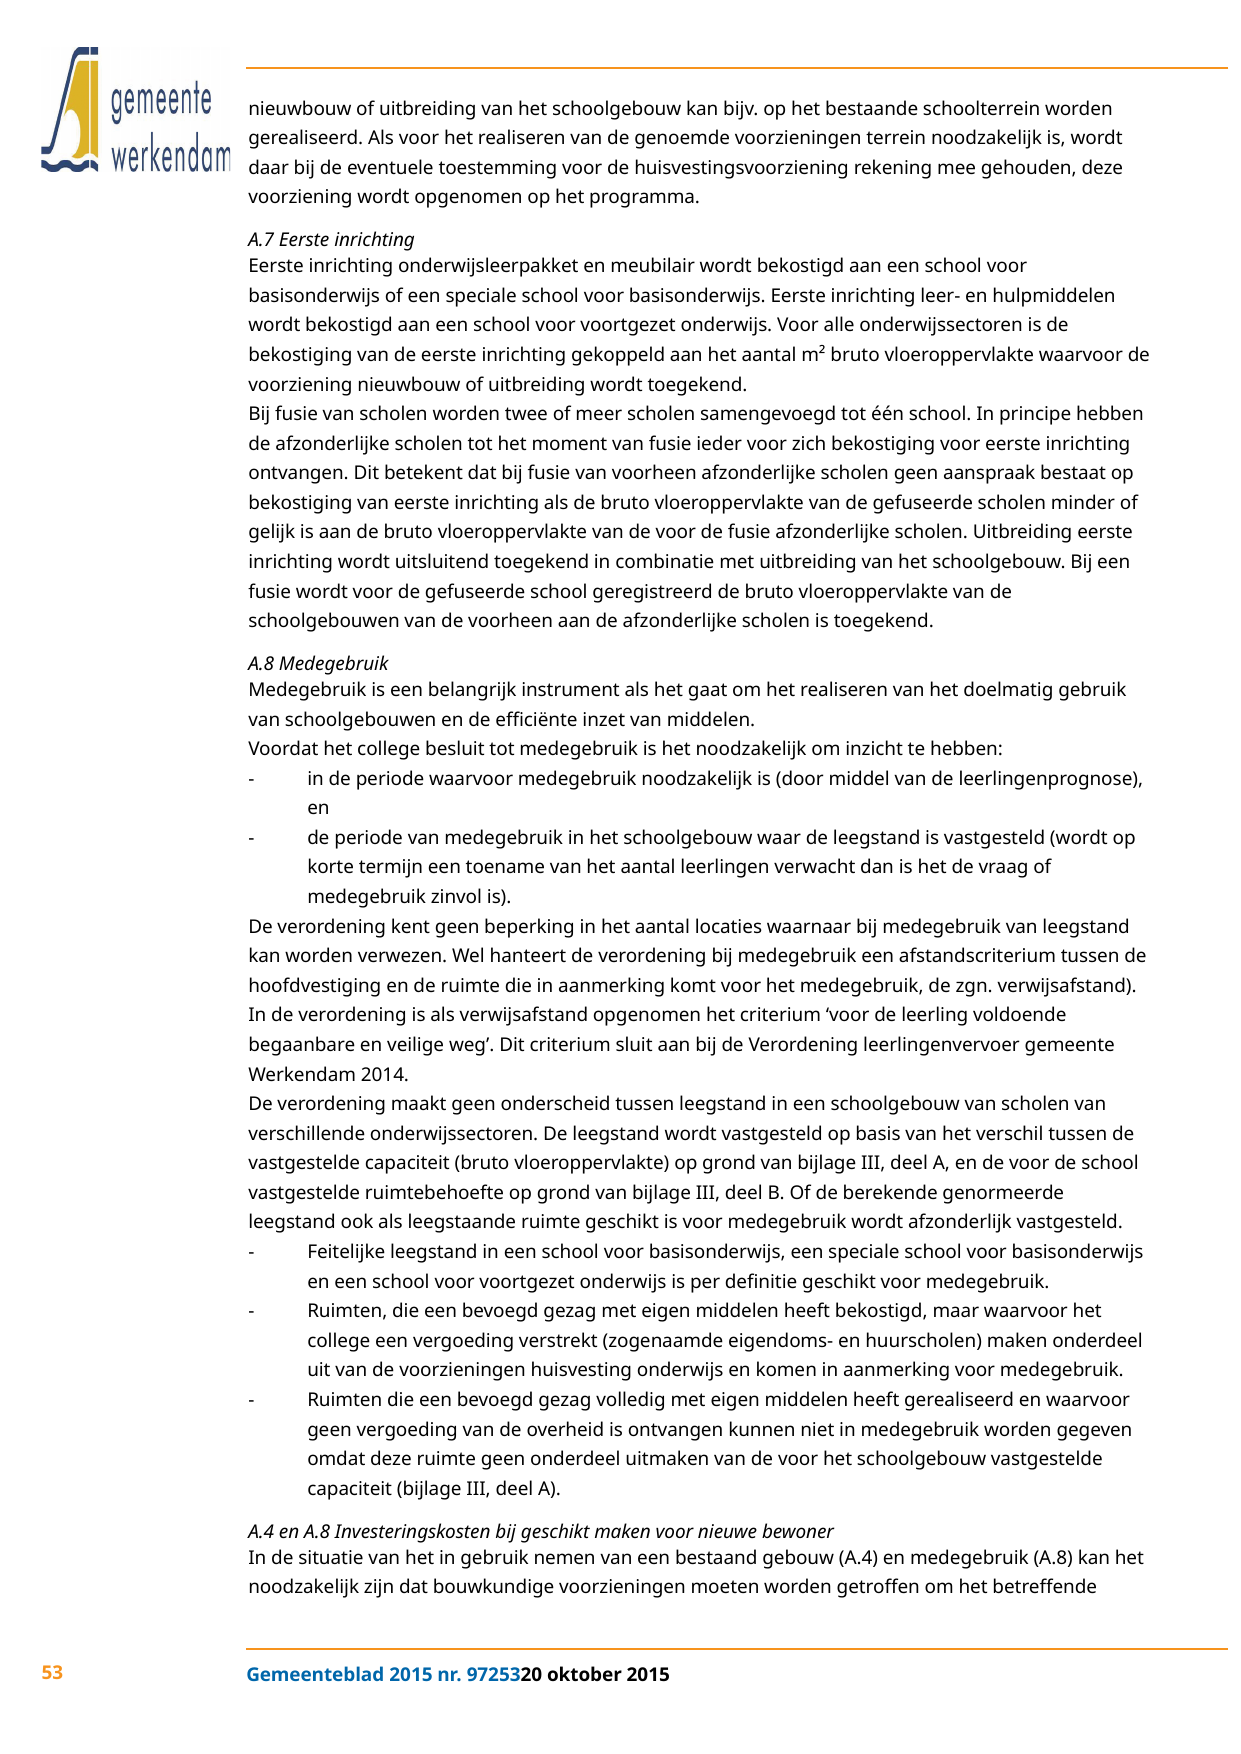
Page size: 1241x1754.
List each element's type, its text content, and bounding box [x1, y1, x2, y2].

list Ruimten die een bevoegd gezag volledig met eigen middelen heeft gerealiseerd en waarvoor geen vergoeding van de overheid is ontvangen kunnen niet in medegebruik worden gegeven omdat deze ruimte geen onderdeel uitmaken van de voor het schoolgebouw vastgestelde capaciteit (bijlage III, deel A). [248, 1386, 1152, 1501]
text A.7 Eerste inrichting [248, 227, 1152, 252]
text In de situatie van het in gebruik nemen van een bestaand gebouw (A.4) en medegebruik (A.8) kan het noodzakelijk zijn dat bouwkundige voorzieningen moeten worden getroffen om het betreffende [248, 1544, 1152, 1599]
text Medegebruik is een belangrijk instrument als het gaat om het realiseren van het doelmatig gebruik van schoolgebouwen en de efficiënte inzet van middelen. [248, 676, 1152, 732]
text A.8 Medegebruik [248, 651, 1152, 676]
text nieuwbouw of uitbreiding van het schoolgebouw kan bijv. op het bestaande schoolterrein worden gerealiseerd. Als voor het realiseren van de genoemde voorzieningen terrein noodzakelijk is, wordt daar bij de eventuele toestemming voor de huisvestingsvoorziening rekening mee gehouden, deze voorziening wordt opgenomen op het programma. [248, 95, 1152, 209]
text Eerste inrichting onderwijsleerpakket en meubilair wordt bekostigd aan een school voor basisonderwijs of een speciale school voor basisonderwijs. Eerste inrichting leer- en hulpmiddelen wordt bekostigd aan een school voor voortgezet onderwijs. Voor alle onderwijssectoren is de bekostiging van de eerste inrichting gekoppeld aan het aantal m² bruto vloeroppervlakte waarvoor de voorziening nieuwbouw of uitbreiding wordt toegekend. [248, 252, 1152, 396]
list in de periode waarvoor medegebruik noodzakelijk is (door middel van de leerlingenprognose), en [248, 765, 1152, 820]
list de periode van medegebruik in het schoolgebouw waar de leegstand is vastgesteld (wordt op korte termijn een toename van het aantal leerlingen verwacht dan is het de vraag of medegebruik zinvol is). [248, 824, 1152, 909]
text A.4 en A.8 Investeringskosten bij geschikt maken voor nieuwe bewoner [248, 1518, 1152, 1544]
text De verordening kent geen beperking in het aantal locaties waarnaar bij medegebruik van leegstand kan worden verwezen. Wel hanteert de verordening bij medegebruik een afstandscriterium tussen de hoofdvestiging en de ruimte die in aanmerking komt voor het medegebruik, de zgn. verwijsafstand). In de verordening is als verwijsafstand opgenomen het criterium ‘voor de leerling voldoende begaanbare en veilige weg’. Dit criterium sluit aan bij de Verordening leerlingenvervoer gemeente Werkendam 2014. [248, 913, 1152, 1087]
text Bij fusie van scholen worden twee of meer scholen samengevoegd tot één school. In principe hebben de afzonderlijke scholen tot het moment van fusie ieder voor zich bekostiging voor eerste inrichting ontvangen. Dit betekent dat bij fusie van voorheen afzonderlijke scholen geen aanspraak bestaat op bekostiging van eerste inrichting als de bruto vloeroppervlakte van de gefuseerde scholen minder of gelijk is aan de bruto vloeroppervlakte van de voor de fusie afzonderlijke scholen. Uitbreiding eerste inrichting wordt uitsluitend toegekend in combinatie met uitbreiding van het schoolgebouw. Bij een fusie wordt voor de gefuseerde school geregistreerd de bruto vloeroppervlakte van de schoolgebouwen van de voorheen aan de afzonderlijke scholen is toegekend. [248, 400, 1152, 633]
list Feitelijke leegstand in een school voor basisonderwijs, een speciale school voor basisonderwijs en een school voor voortgezet onderwijs is per definitie geschikt voor medegebruik. [248, 1238, 1152, 1294]
picture [41, 47, 231, 172]
text De verordening maakt geen onderscheid tussen leegstand in een schoolgebouw van scholen van verschillende onderwijssectoren. De leegstand wordt vastgesteld op basis van het verschil tussen de vastgestelde capaciteit (bruto vloeroppervlakte) op grond van bijlage III, deel A, en de voor de school vastgestelde ruimtebehoefte op grond van bijlage III, deel B. Of de berekende genormeerde leegstand ook als leegstaande ruimte geschikt is voor medegebruik wordt afzonderlijk vastgesteld. [248, 1090, 1152, 1234]
text Voordat het college besluit tot medegebruik is het noodzakelijk om inzicht te hebben: [248, 735, 1152, 761]
list Ruimten, die een bevoegd gezag met eigen middelen heeft bekostigd, maar waarvoor het college een vergoeding verstrekt (zogenaamde eigendoms- en huurscholen) maken onderdeel uit van de voorzieningen huisvesting onderwijs en komen in aanmerking voor medegebruik. [248, 1297, 1152, 1382]
